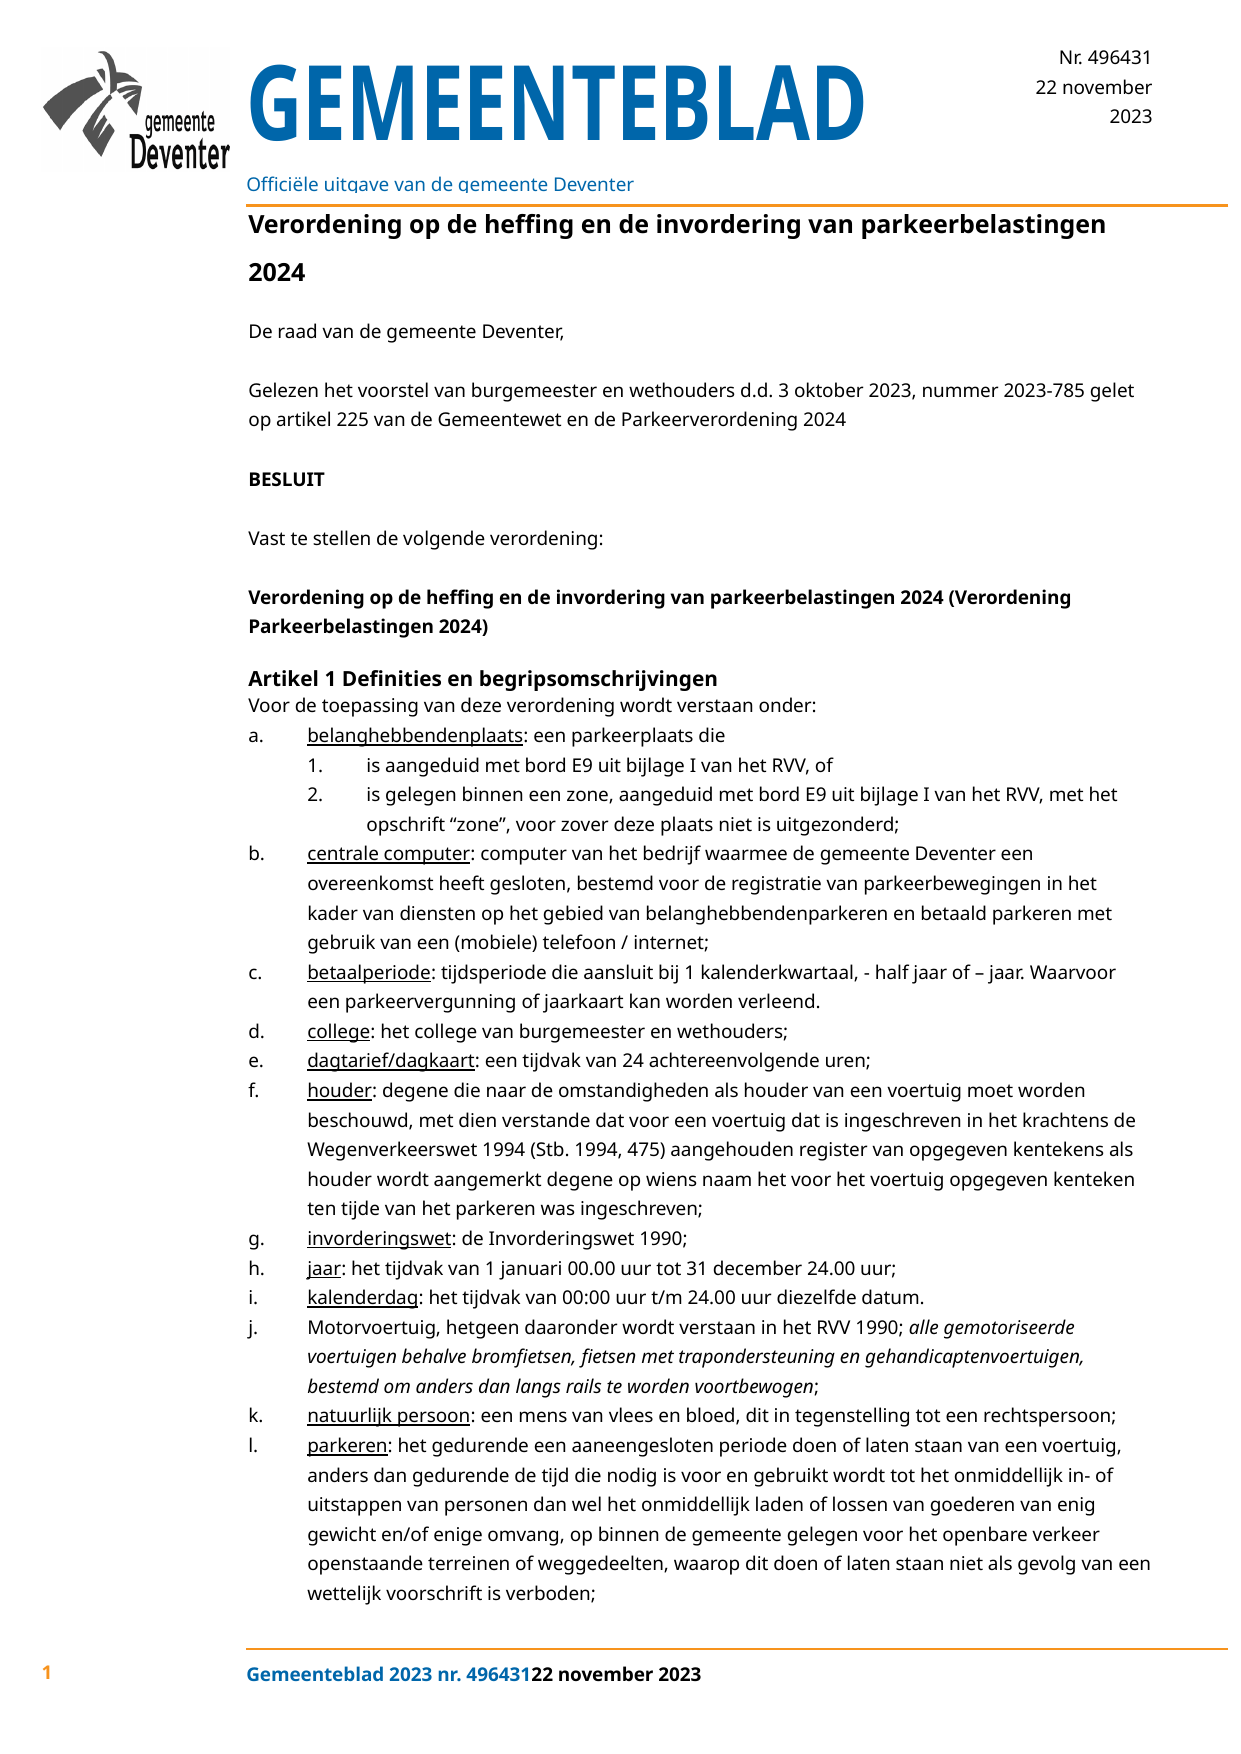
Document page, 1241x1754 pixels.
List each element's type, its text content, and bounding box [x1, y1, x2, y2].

text Verordening op de heffing en de invordering van parkeerbelastingen 2024 [248, 207, 1152, 288]
list college: het college van burgemeester en wethouders; [248, 1018, 1152, 1044]
text Vast te stellen de volgende verordening: [248, 525, 1152, 551]
list dagtarief/dagkaart: een tijdvak van 24 achtereenvolgende uren; [248, 1048, 1152, 1073]
list centrale computer: computer van het bedrijf waarmee de gemeente Deventer een overeenkomst heeft gesloten, bestemd voor de registratie van parkeerbewegingen in het kader van diensten op het gebied van belanghebbendenparkeren en betaald parkeren met gebruik van een (mobiele) telefoon / internet; [248, 841, 1152, 955]
list belanghebbendenplaats: een parkeerplaats die [248, 722, 1152, 748]
text Verordening op de heffing en de invordering van parkeerbelastingen 2024 (Verordening Parkeerbelastingen 2024) [248, 584, 1152, 639]
list jaar: het tijdvak van 1 januari 00.00 uur tot 31 december 24.00 uur; [248, 1255, 1152, 1280]
list Motorvoertuig, hetgeen daaronder wordt verstaan in het RVV 1990; alle gemotoriseerde voertuigen behalve bromfietsen, fietsen met trapondersteuning en gehandicaptenvoertuigen, bestemd om anders dan langs rails te worden voortbewogen; [248, 1314, 1152, 1399]
text Voor de toepassing van deze verordening wordt verstaan onder: [248, 693, 1152, 718]
text BESLUIT [248, 466, 1152, 492]
text Gelezen het voorstel van burgemeester en wethouders d.d. 3 oktober 2023, nummer 2023-785 gelet op artikel 225 van de Gemeentewet en de Parkeerverordening 2024 [248, 377, 1152, 432]
list is aangeduid met bord E9 uit bijlage I van het RVV, of [307, 752, 1152, 777]
text De raad van de gemeente Deventer, [248, 318, 1152, 344]
list is gelegen binnen een zone, aangeduid met bord E9 uit bijlage I van het RVV, met het opschrift “zone”, voor zover deze plaats niet is uitgezonderd; [307, 781, 1152, 837]
list kalenderdag: het tijdvak van 00:00 uur t/m 24.00 uur diezelfde datum. [248, 1284, 1152, 1310]
list invorderingswet: de Invorderingswet 1990; [248, 1225, 1152, 1251]
text Artikel 1 Definities en begripsomschrijvingen [248, 664, 1152, 693]
picture [41, 47, 231, 172]
list natuurlijk persoon: een mens van vlees en bloed, dit in tegenstelling tot een rechtspersoon; [248, 1403, 1152, 1428]
list houder: degene die naar de omstandigheden als houder van een voertuig moet worden beschouwd, met dien verstande dat voor een voertuig dat is ingeschreven in het krachtens de Wegenverkeerswet 1994 (Stb. 1994, 475) aangehouden register van opgegeven kentekens als houder wordt aangemerkt degene op wiens naam het voor het voertuig opgegeven kenteken ten tijde van het parkeren was ingeschreven; [248, 1077, 1152, 1221]
list betaalperiode: tijdsperiode die aansluit bij 1 kalenderkwartaal, - half jaar of – jaar. Waarvoor een parkeervergunning of jaarkaart kan worden verleend. [248, 959, 1152, 1014]
list parkeren: het gedurende een aaneengesloten periode doen of laten staan van een voertuig, anders dan gedurende de tijd die nodig is voor en gebruikt wordt tot het onmiddellijk in- of uitstappen van personen dan wel het onmiddellijk laden of lossen van goederen van enig gewicht en/of enige omvang, op binnen de gemeente gelegen voor het openbare verkeer openstaande terreinen of weggedeelten, waarop dit doen of laten staan niet als gevolg van een wettelijk voorschrift is verboden; [248, 1432, 1152, 1606]
